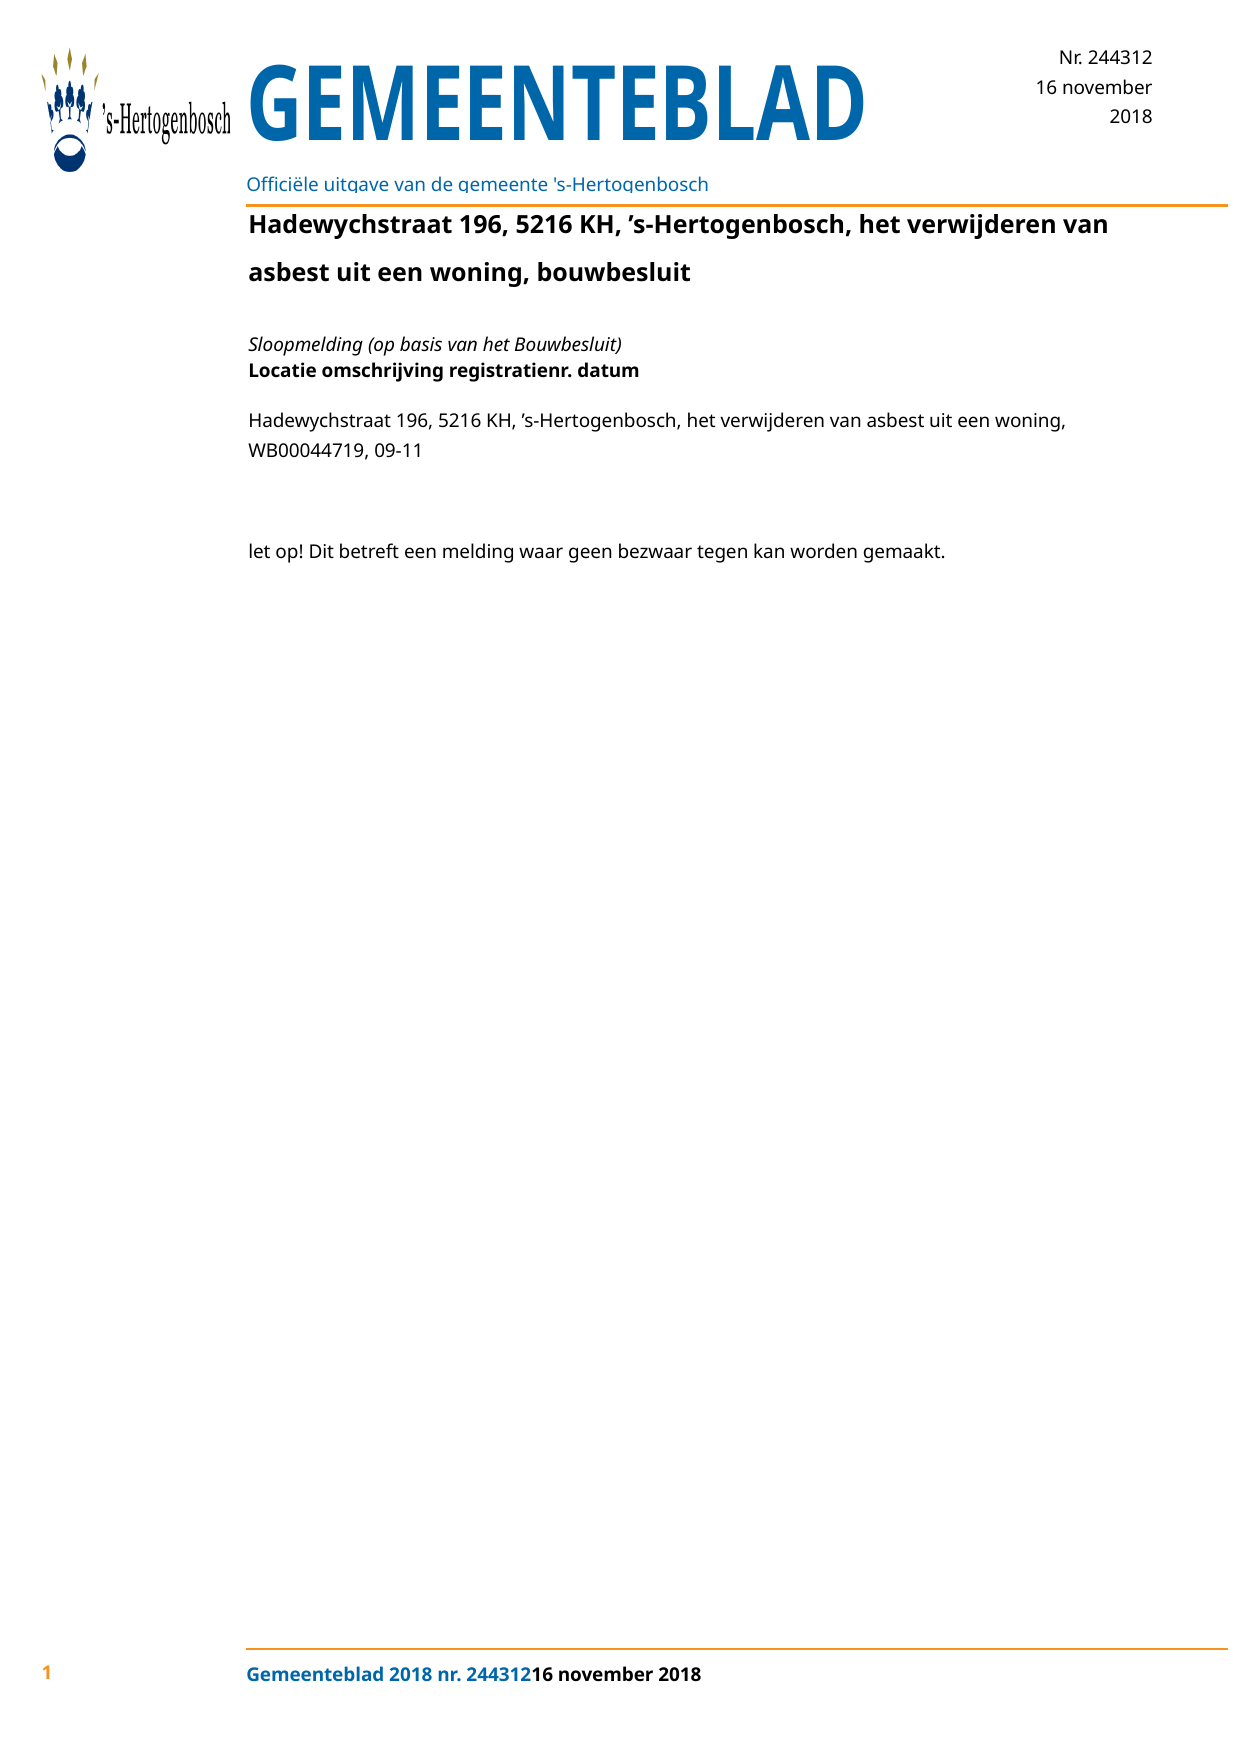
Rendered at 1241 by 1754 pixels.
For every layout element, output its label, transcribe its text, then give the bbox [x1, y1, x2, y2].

text Locatie omschrijving registratienr. datum [248, 357, 1152, 383]
picture [41, 47, 231, 172]
text Sloopmelding (op basis van het Bouwbesluit) [248, 331, 1152, 357]
text Hadewychstraat 196, 5216 KH, ’s-Hertogenbosch, het verwijderen van asbest uit een woning, bouwbesluit [248, 207, 1152, 288]
text Hadewychstraat 196, 5216 KH, ’s-Hertogenbosch, het verwijderen van asbest uit een woning, WB00044719, 09-11 [248, 408, 1152, 463]
text let op! Dit betreft een melding waar geen bezwaar tegen kan worden gemaakt. [248, 538, 1152, 564]
